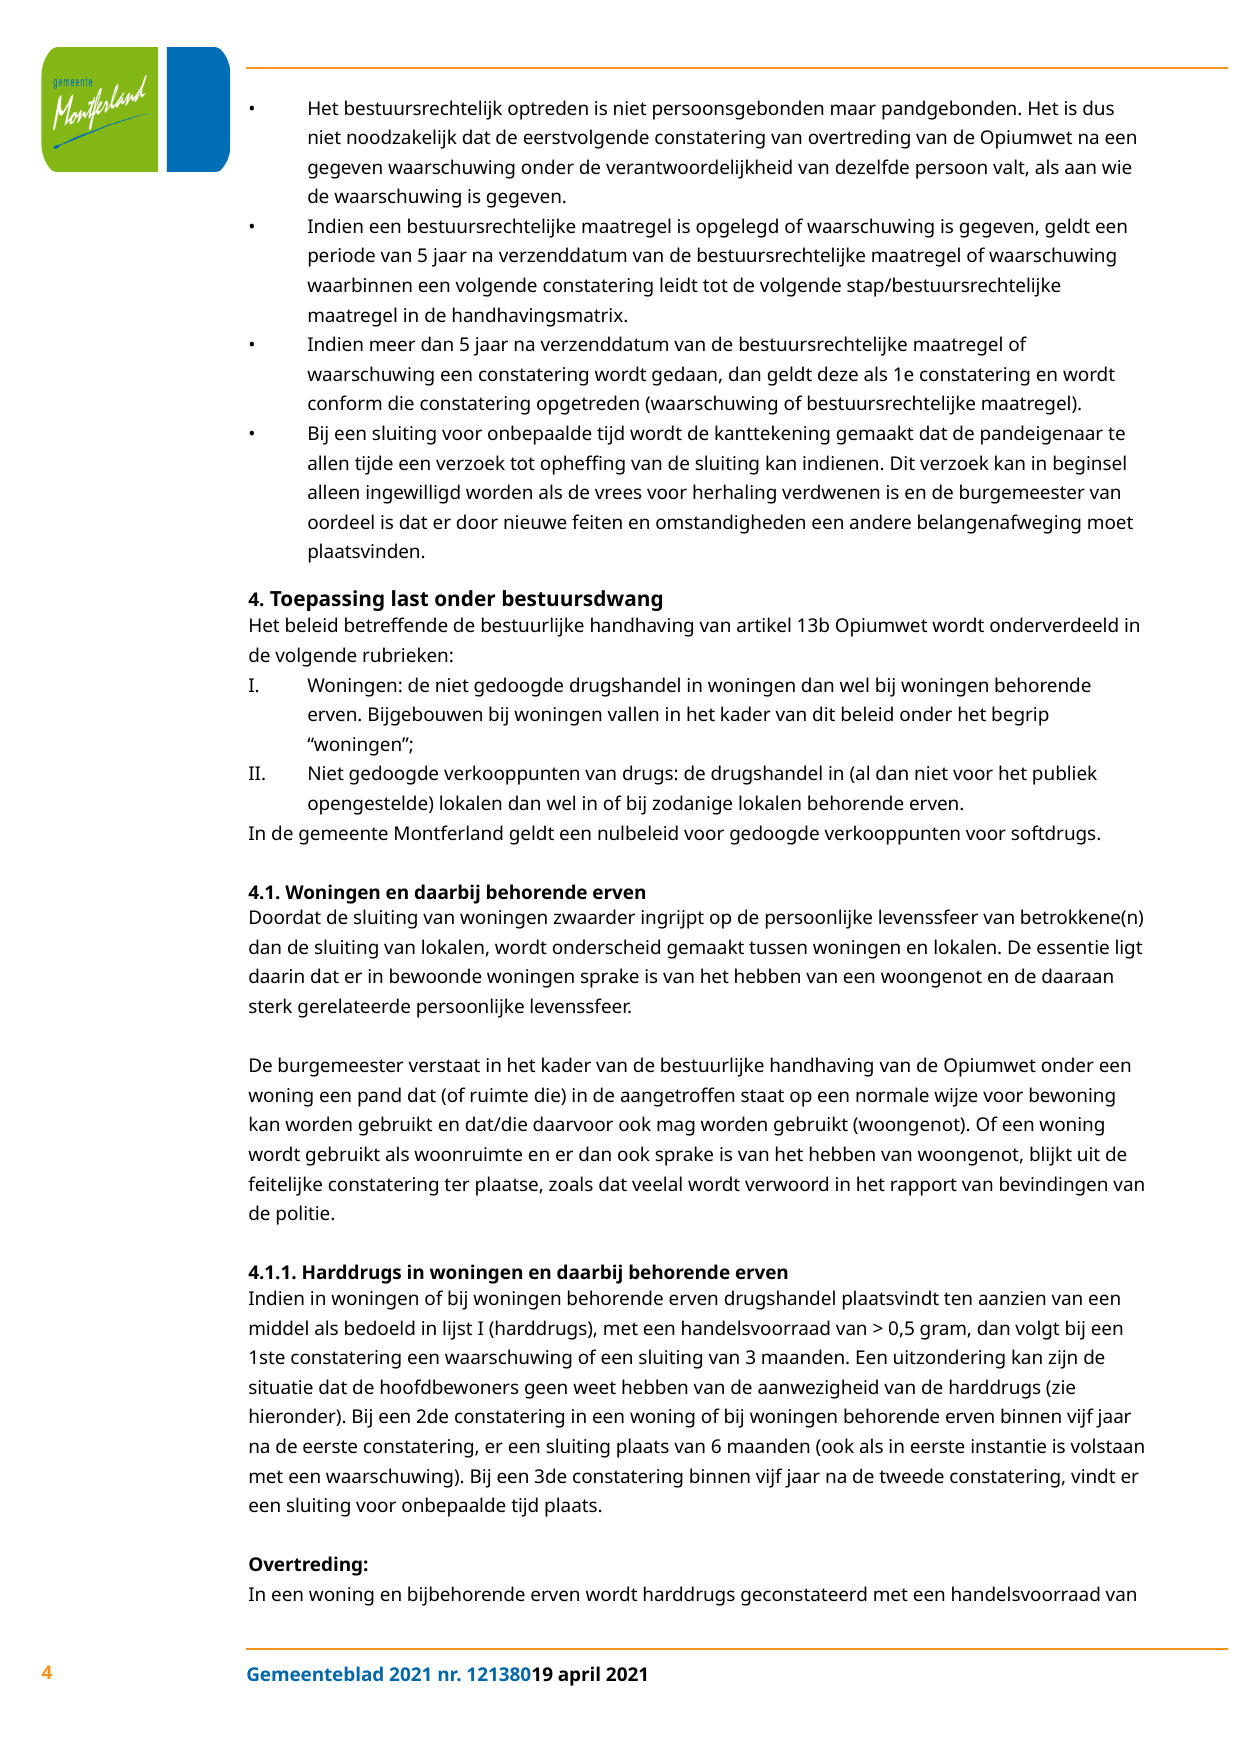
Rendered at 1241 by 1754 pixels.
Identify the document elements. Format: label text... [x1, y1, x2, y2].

text Overtreding: [248, 1552, 1152, 1577]
list Indien meer dan 5 jaar na verzenddatum van de bestuursrechtelijke maatregel of waarschuwing een constatering wordt gedaan, dan geldt deze als 1e constatering en wordt conform die constatering opgetreden (waarschuwing of bestuursrechtelijke maatregel). [248, 331, 1152, 416]
text Indien in woningen of bij woningen behorende erven drugshandel plaatsvindt ten aanzien van een middel als bedoeld in lijst I (harddrugs), met een handelsvoorraad van > 0,5 gram, dan volgt bij een 1ste constatering een waarschuwing of een sluiting van 3 maanden. Een uitzondering kan zijn de situatie dat de hoofdbewoners geen weet hebben van de aanwezigheid van de harddrugs (zie hieronder). Bij een 2de constatering in een woning of bij woningen behorende erven binnen vijf jaar na de eerste constatering, er een sluiting plaats van 6 maanden (ook als in eerste instantie is volstaan met een waarschuwing). Bij een 3de constatering binnen vijf jaar na de tweede constatering, vindt er een sluiting voor onbepaalde tijd plaats. [248, 1285, 1152, 1518]
list Bij een sluiting voor onbepaalde tijd wordt de kanttekening gemaakt dat de pandeigenaar te allen tijde een verzoek tot opheffing van de sluiting kan indienen. Dit verzoek kan in beginsel alleen ingewilligd worden als de vrees voor herhaling verdwenen is en de burgemeester van oordeel is dat er door nieuwe feiten en omstandigheden een andere belangenafweging moet plaatsvinden. [248, 420, 1152, 564]
text 4.1. Woningen en daarbij behorende erven [248, 879, 1152, 904]
list Het bestuursrechtelijk optreden is niet persoonsgebonden maar pandgebonden. Het is dus niet noodzakelijk dat de eerstvolgende constatering van overtreding van de Opiumwet na een gegeven waarschuwing onder de verantwoordelijkheid van dezelfde persoon valt, als aan wie de waarschuwing is gegeven. [248, 95, 1152, 209]
list Indien een bestuursrechtelijke maatregel is opgelegd of waarschuwing is gegeven, geldt een periode van 5 jaar na verzenddatum van de bestuursrechtelijke maatregel of waarschuwing waarbinnen een volgende constatering leidt tot de volgende stap/bestuursrechtelijke maatregel in de handhavingsmatrix. [248, 213, 1152, 328]
picture [41, 47, 231, 172]
text In de gemeente Montferland geldt een nulbeleid voor gedoogde verkooppunten voor softdrugs. [248, 820, 1152, 845]
list Niet gedoogde verkooppunten van drugs: de drugshandel in (al dan niet voor het publiek opengestelde) lokalen dan wel in of bij zodanige lokalen behorende erven. [248, 761, 1152, 816]
text In een woning en bijbehorende erven wordt harddrugs geconstateerd met een handelsvoorraad van [248, 1581, 1152, 1607]
text 4. Toepassing last onder bestuursdwang [248, 584, 1152, 613]
text De burgemeester verstaat in het kader van de bestuurlijke handhaving van de Opiumwet onder een woning een pand dat (of ruimte die) in de aangetroffen staat op een normale wijze voor bewoning kan worden gebruikt en dat/die daarvoor ook mag worden gebruikt (woongenot). Of een woning wordt gebruikt als woonruimte en er dan ook sprake is van het hebben van woongenot, blijkt uit de feitelijke constatering ter plaatse, zoals dat veelal wordt verwoord in het rapport van bevindingen van de politie. [248, 1052, 1152, 1226]
text Het beleid betreffende de bestuurlijke handhaving van artikel 13b Opiumwet wordt onderverdeeld in de volgende rubrieken: [248, 613, 1152, 668]
text Doordat de sluiting van woningen zwaarder ingrijpt op de persoonlijke levenssfeer van betrokkene(n) dan de sluiting van lokalen, wordt onderscheid gemaakt tussen woningen en lokalen. De essentie ligt daarin dat er in bewoonde woningen sprake is van het hebben van een woongenot en de daaraan sterk gerelateerde persoonlijke levenssfeer. [248, 904, 1152, 1019]
list Woningen: de niet gedoogde drugshandel in woningen dan wel bij woningen behorende erven. Bijgebouwen bij woningen vallen in het kader van dit beleid onder het begrip “woningen”; [248, 672, 1152, 757]
text 4.1.1. Harddrugs in woningen en daarbij behorende erven [248, 1259, 1152, 1285]
